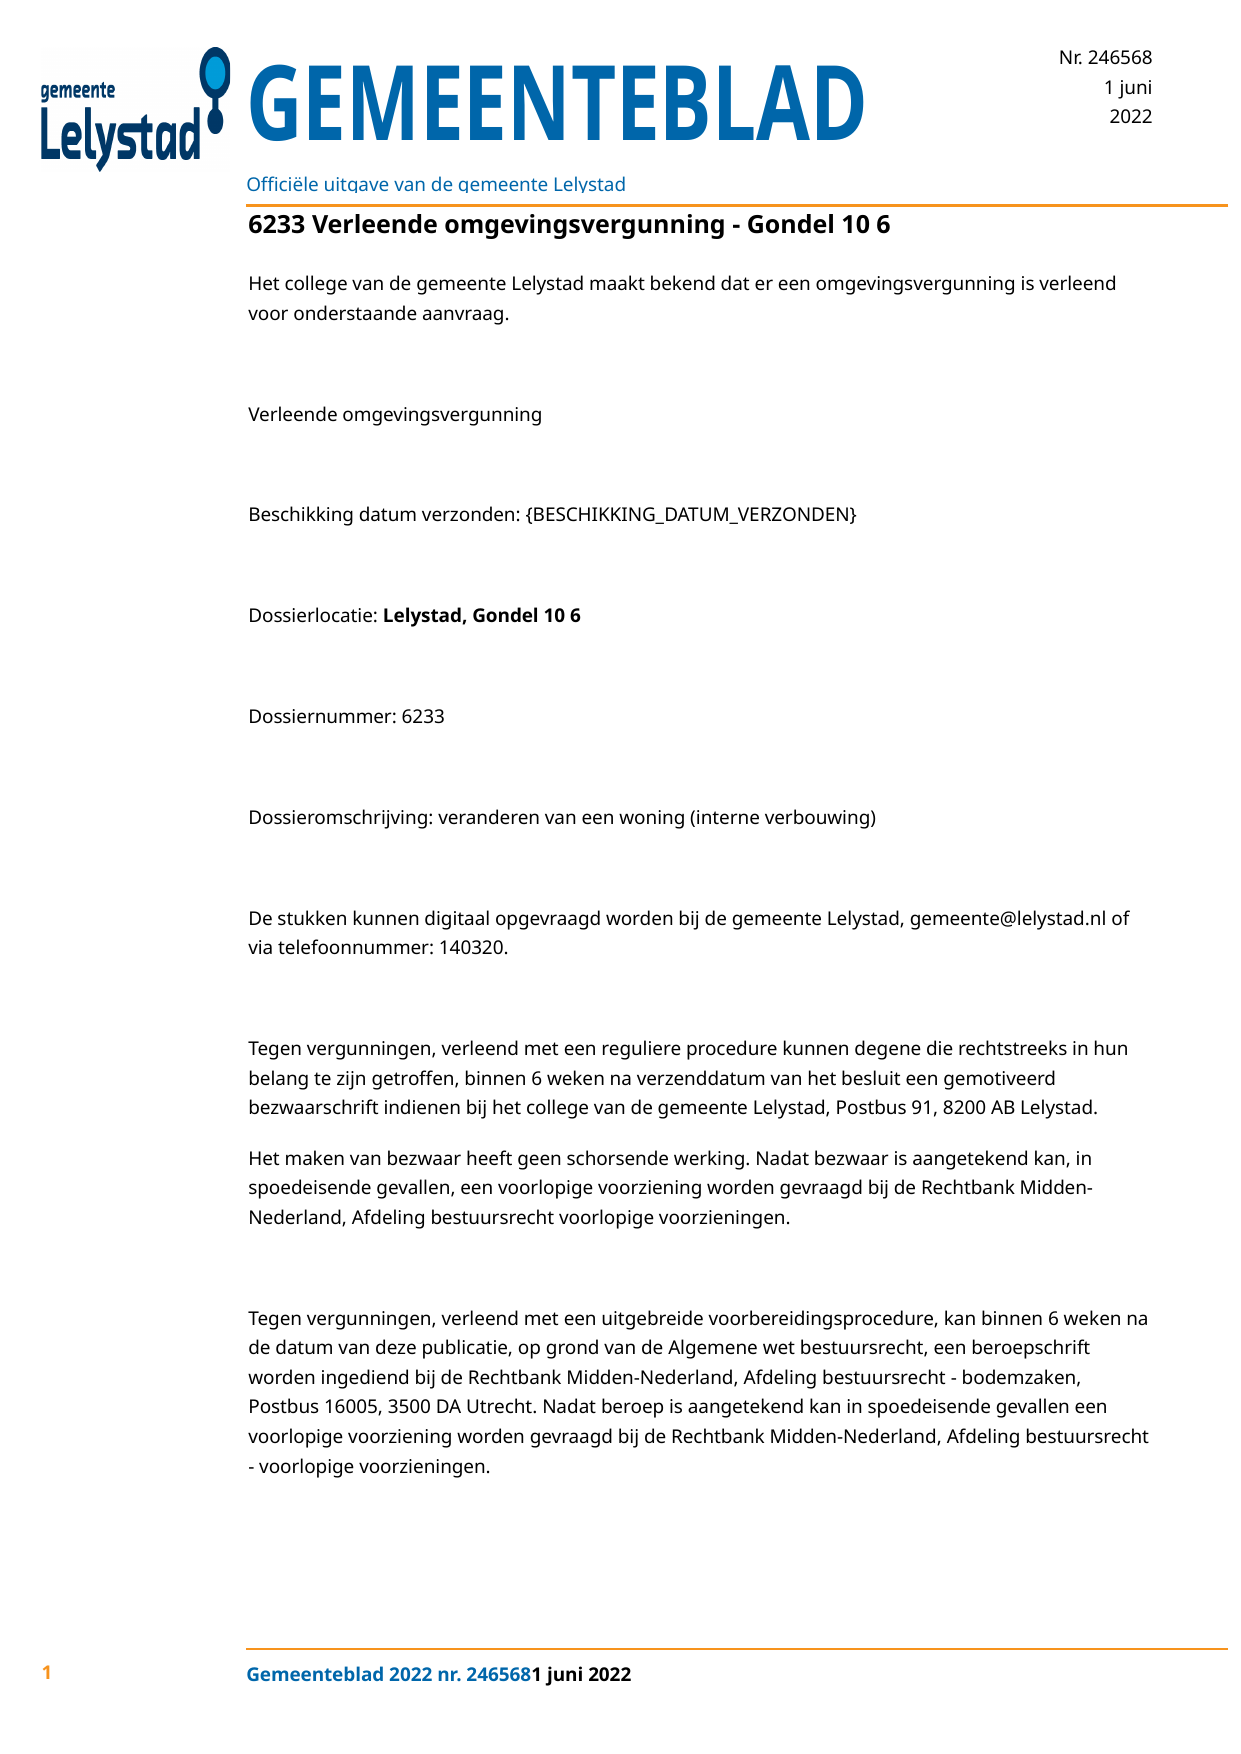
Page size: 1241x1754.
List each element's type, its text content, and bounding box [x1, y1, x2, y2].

text Tegen vergunningen, verleend met een reguliere procedure kunnen degene die rechtstreeks in hun belang te zijn getroffen, binnen 6 weken na verzenddatum van het besluit een gemotiveerd bezwaarschrift indienen bij het college van de gemeente Lelystad, Postbus 91, 8200 AB Lelystad. [248, 1035, 1152, 1120]
text Het maken van bezwaar heeft geen schorsende werking. Nadat bezwaar is aangetekend kan, in spoedeisende gevallen, een voorlopige voorziening worden gevraagd bij de Rechtbank Midden-Nederland, Afdeling bestuursrecht voorlopige voorzieningen. [248, 1145, 1152, 1230]
text Dossierlocatie: Lelystad, Gondel 10 6 [248, 602, 1152, 628]
picture [41, 47, 231, 172]
text Beschikking datum verzonden: {BESCHIKKING_DATUM_VERZONDEN} [248, 502, 1152, 527]
text Verleende omgevingsvergunning [248, 401, 1152, 426]
text Tegen vergunningen, verleend met een uitgebreide voorbereidingsprocedure, kan binnen 6 weken na de datum van deze publicatie, op grond van de Algemene wet bestuursrecht, een beroepschrift worden ingediend bij de Rechtbank Midden-Nederland, Afdeling bestuursrecht - bodemzaken, Postbus 16005, 3500 DA Utrecht. Nadat beroep is aangetekend kan in spoedeisende gevallen een voorlopige voorziening worden gevraagd bij de Rechtbank Midden-Nederland, Afdeling bestuursrecht - voorlopige voorzieningen. [248, 1305, 1152, 1478]
text Dossiernummer: 6233 [248, 703, 1152, 729]
text Dossieromschrijving: veranderen van een woning (interne verbouwing) [248, 804, 1152, 830]
text Het college van de gemeente Lelystad maakt bekend dat er een omgevingsvergunning is verleend voor onderstaande aanvraag. [248, 270, 1152, 326]
text 6233 Verleende omgevingsvergunning - Gondel 10 6 [248, 207, 1152, 241]
text De stukken kunnen digitaal opgevraagd worden bij de gemeente Lelystad, gemeente@lelystad.nl of via telefoonnummer: 140320. [248, 905, 1152, 960]
